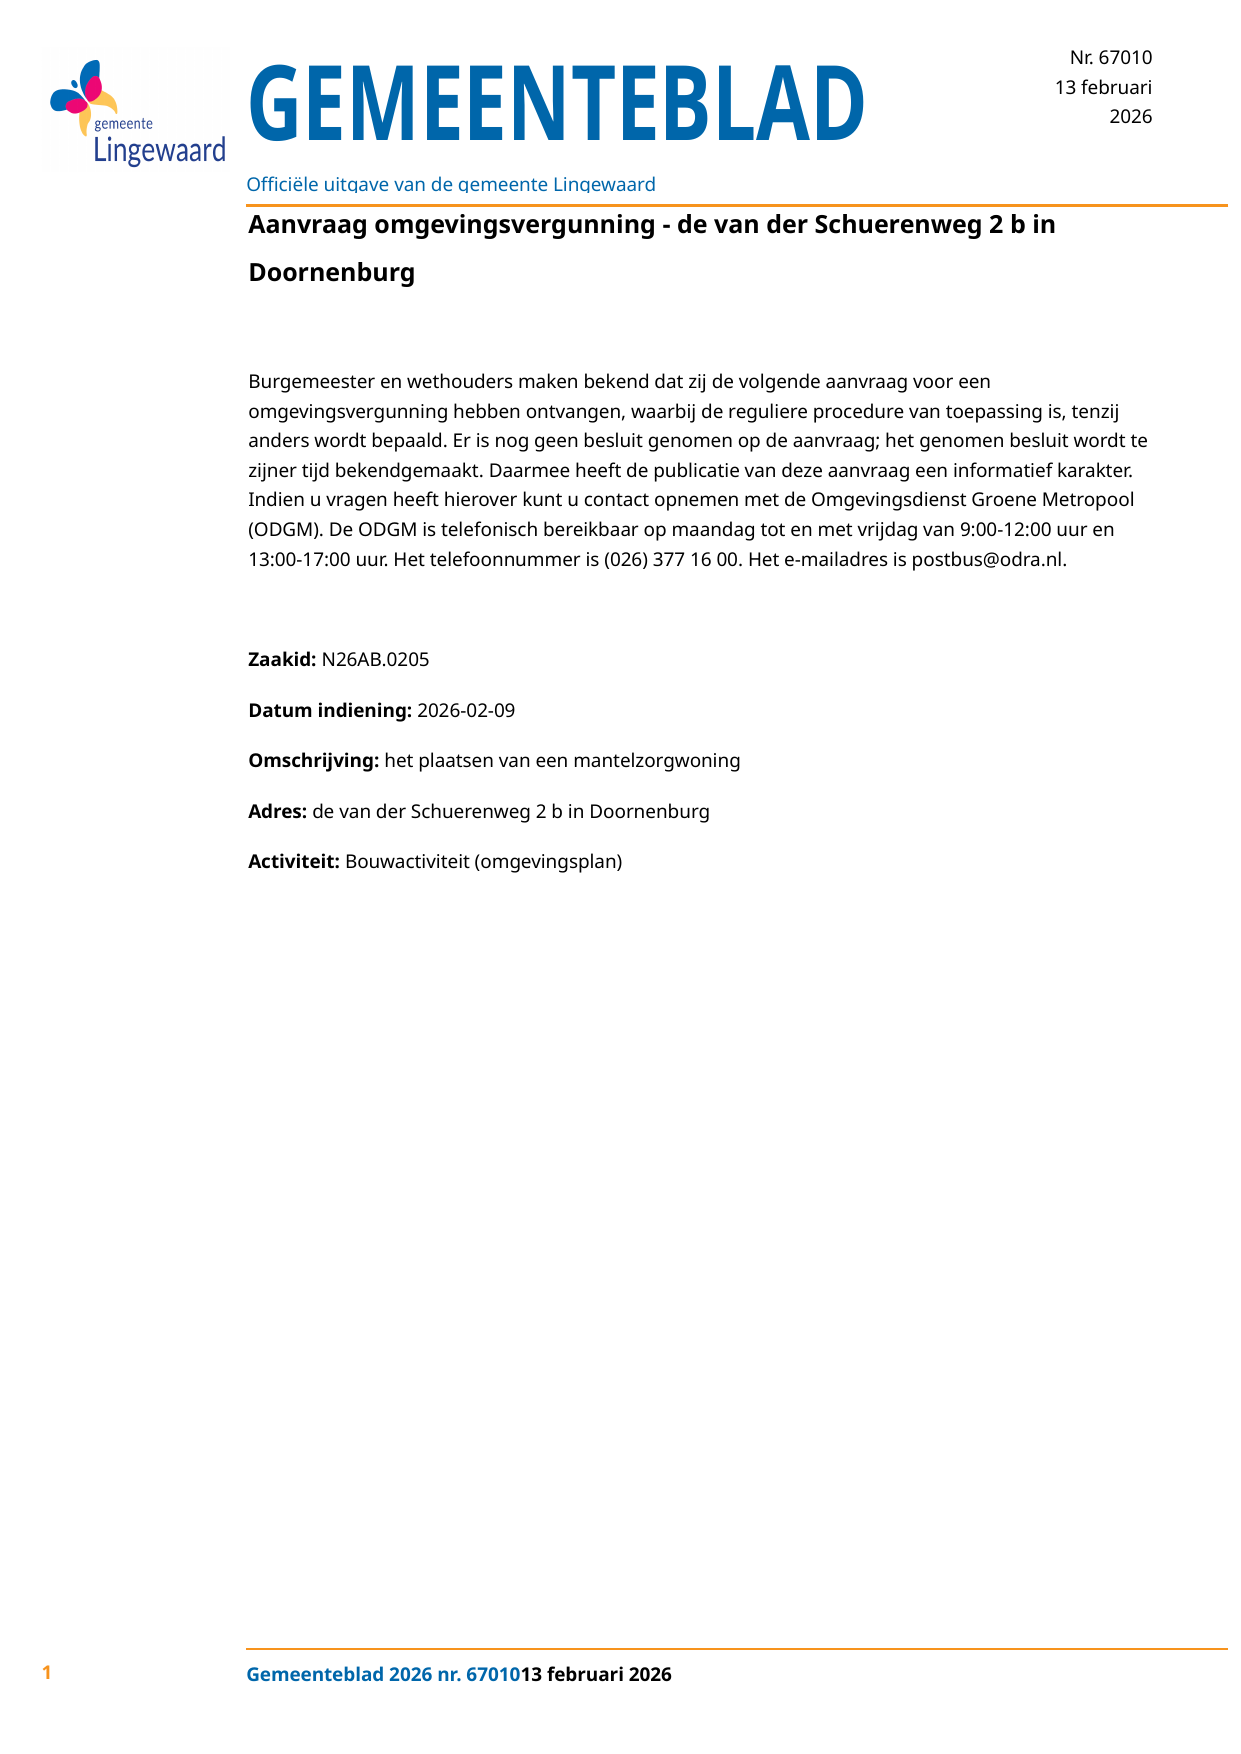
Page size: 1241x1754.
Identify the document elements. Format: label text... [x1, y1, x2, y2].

text Zaakid: N26AB.0205 [248, 647, 1152, 672]
text Aanvraag omgevingsvergunning - de van der Schuerenweg 2 b in Doornenburg [248, 207, 1152, 288]
text Omschrijving: het plaatsen van een mantelzorgwoning [248, 747, 1152, 773]
text Activiteit: Bouwactiviteit (omgevingsplan) [248, 848, 1152, 874]
text Adres: de van der Schuerenweg 2 b in Doornenburg [248, 798, 1152, 824]
text Burgemeester en wethouders maken bekend dat zij de volgende aanvraag voor een omgevingsvergunning hebben ontvangen, waarbij de reguliere procedure van toepassing is, tenzij anders wordt bepaald. Er is nog geen besluit genomen op de aanvraag; het genomen besluit wordt te zijner tijd bekendgemaakt. Daarmee heeft de publicatie van deze aanvraag een informatief karakter. Indien u vragen heeft hierover kunt u contact opnemen met de Omgevingsdienst Groene Metropool (ODGM). De ODGM is telefonisch bereikbaar op maandag tot en met vrijdag van 9:00-12:00 uur en 13:00-17:00 uur. Het telefoonnummer is (026) 377 16 00. Het e-mailadres is postbus@odra.nl. [248, 368, 1152, 572]
text Datum indiening: 2026-02-09 [248, 697, 1152, 723]
picture [41, 47, 231, 172]
